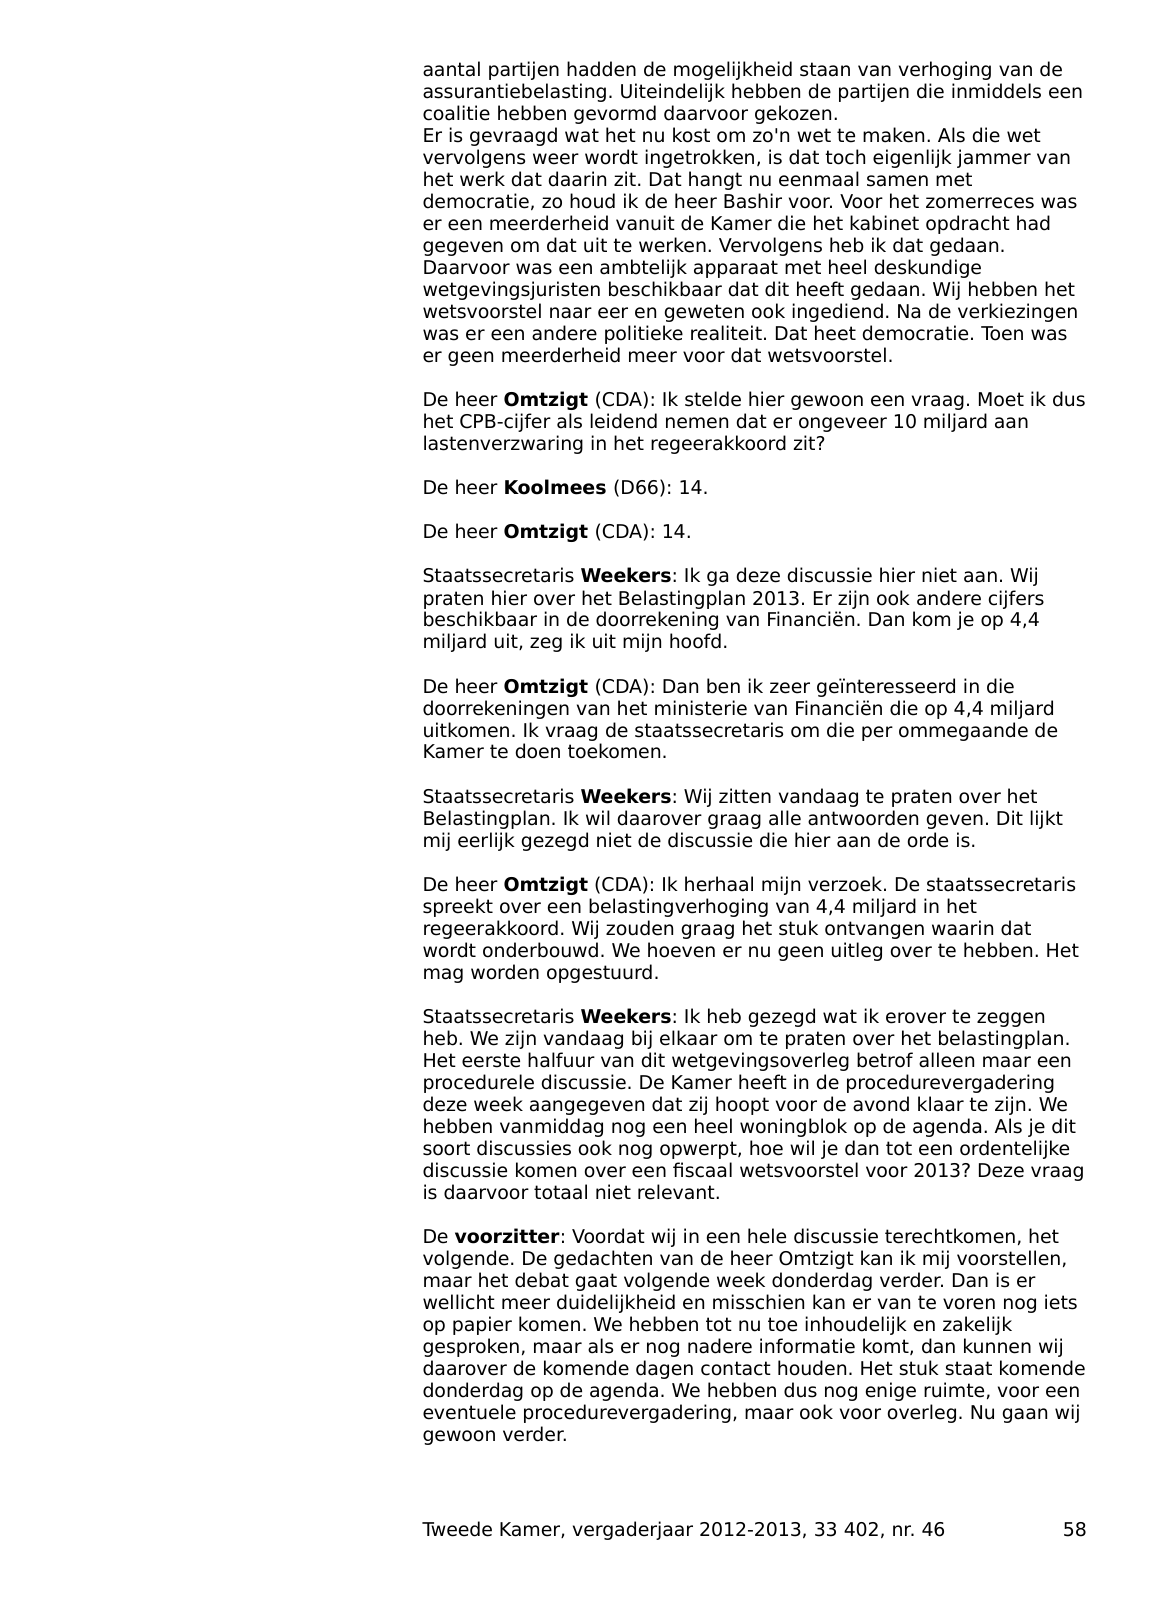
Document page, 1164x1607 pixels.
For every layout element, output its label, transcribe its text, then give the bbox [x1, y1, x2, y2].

text De heer Omtzigt (CDA): 14. [422, 521, 1087, 543]
text Er is gevraagd wat het nu kost om zo'n wet te maken. Als die wet vervolgens weer wordt ingetrokken, is dat toch eigenlijk jammer van het werk dat daarin zit. Dat hangt nu eenmaal samen met democratie, zo houd ik de heer Bashir voor. Voor het zomerreces was er een meerderheid vanuit de Kamer die het kabinet opdracht had gegeven om dat uit te werken. Vervolgens heb ik dat gedaan. Daarvoor was een ambtelijk apparaat met heel deskundige wetgevingsjuristen beschikbaar dat dit heeft gedaan. Wij hebben het wetsvoorstel naar eer en geweten ook ingediend. Na de verkiezingen was er een andere politieke realiteit. Dat heet democratie. Toen was er geen meerderheid meer voor dat wetsvoorstel. [422, 125, 1087, 367]
text De voorzitter: Voordat wij in een hele discussie terechtkomen, het volgende. De gedachten van de heer Omtzigt kan ik mij voorstellen, maar het debat gaat volgende week donderdag verder. Dan is er wellicht meer duidelijkheid en misschien kan er van te voren nog iets op papier komen. We hebben tot nu toe inhoudelijk en zakelijk gesproken, maar als er nog nadere informatie komt, dan kunnen wij daarover de komende dagen contact houden. Het stuk staat komende donderdag op de agenda. We hebben dus nog enige ruimte, voor een eventuele procedurevergadering, maar ook voor overleg. Nu gaan wij gewoon verder. [422, 1226, 1087, 1446]
text Staatssecretaris Weekers: Ik heb gezegd wat ik erover te zeggen heb. We zijn vandaag bij elkaar om te praten over het belastingplan. Het eerste halfuur van dit wetgevingsoverleg betrof alleen maar een procedurele discussie. De Kamer heeft in de procedurevergadering deze week aangegeven dat zij hoopt voor de avond klaar te zijn. We hebben vanmiddag nog een heel woningblok op de agenda. Als je dit soort discussies ook nog opwerpt, hoe wil je dan tot een ordentelijke discussie komen over een fiscaal wetsvoorstel voor 2013? Deze vraag is daarvoor totaal niet relevant. [422, 1006, 1087, 1204]
text Staatssecretaris Weekers: Wij zitten vandaag te praten over het Belastingplan. Ik wil daarover graag alle antwoorden geven. Dit lijkt mij eerlijk gezegd niet de discussie die hier aan de orde is. [422, 786, 1087, 852]
text aantal partijen hadden de mogelijkheid staan van verhoging van de assurantiebelasting. Uiteindelijk hebben de partijen die inmiddels een coalitie hebben gevormd daarvoor gekozen. [422, 59, 1087, 125]
text Staatssecretaris Weekers: Ik ga deze discussie hier niet aan. Wij praten hier over het Belastingplan 2013. Er zijn ook andere cijfers beschikbaar in de doorrekening van Financiën. Dan kom je op 4,4 miljard uit, zeg ik uit mijn hoofd. [422, 565, 1087, 653]
text De heer Omtzigt (CDA): Dan ben ik zeer geïnteresseerd in die doorrekeningen van het ministerie van Financiën die op 4,4 miljard uitkomen. Ik vraag de staatssecretaris om die per ommegaande de Kamer te doen toekomen. [422, 676, 1087, 763]
text De heer Omtzigt (CDA): Ik herhaal mijn verzoek. De staatssecretaris spreekt over een belastingverhoging van 4,4 miljard in het regeerakkoord. Wij zouden graag het stuk ontvangen waarin dat wordt onderbouwd. We hoeven er nu geen uitleg over te hebben. Het mag worden opgestuurd. [422, 874, 1087, 984]
text De heer Koolmees (D66): 14. [422, 477, 1087, 499]
text De heer Omtzigt (CDA): Ik stelde hier gewoon een vraag. Moet ik dus het CPB-cijfer als leidend nemen dat er ongeveer 10 miljard aan lastenverzwaring in het regeerakkoord zit? [422, 389, 1087, 455]
